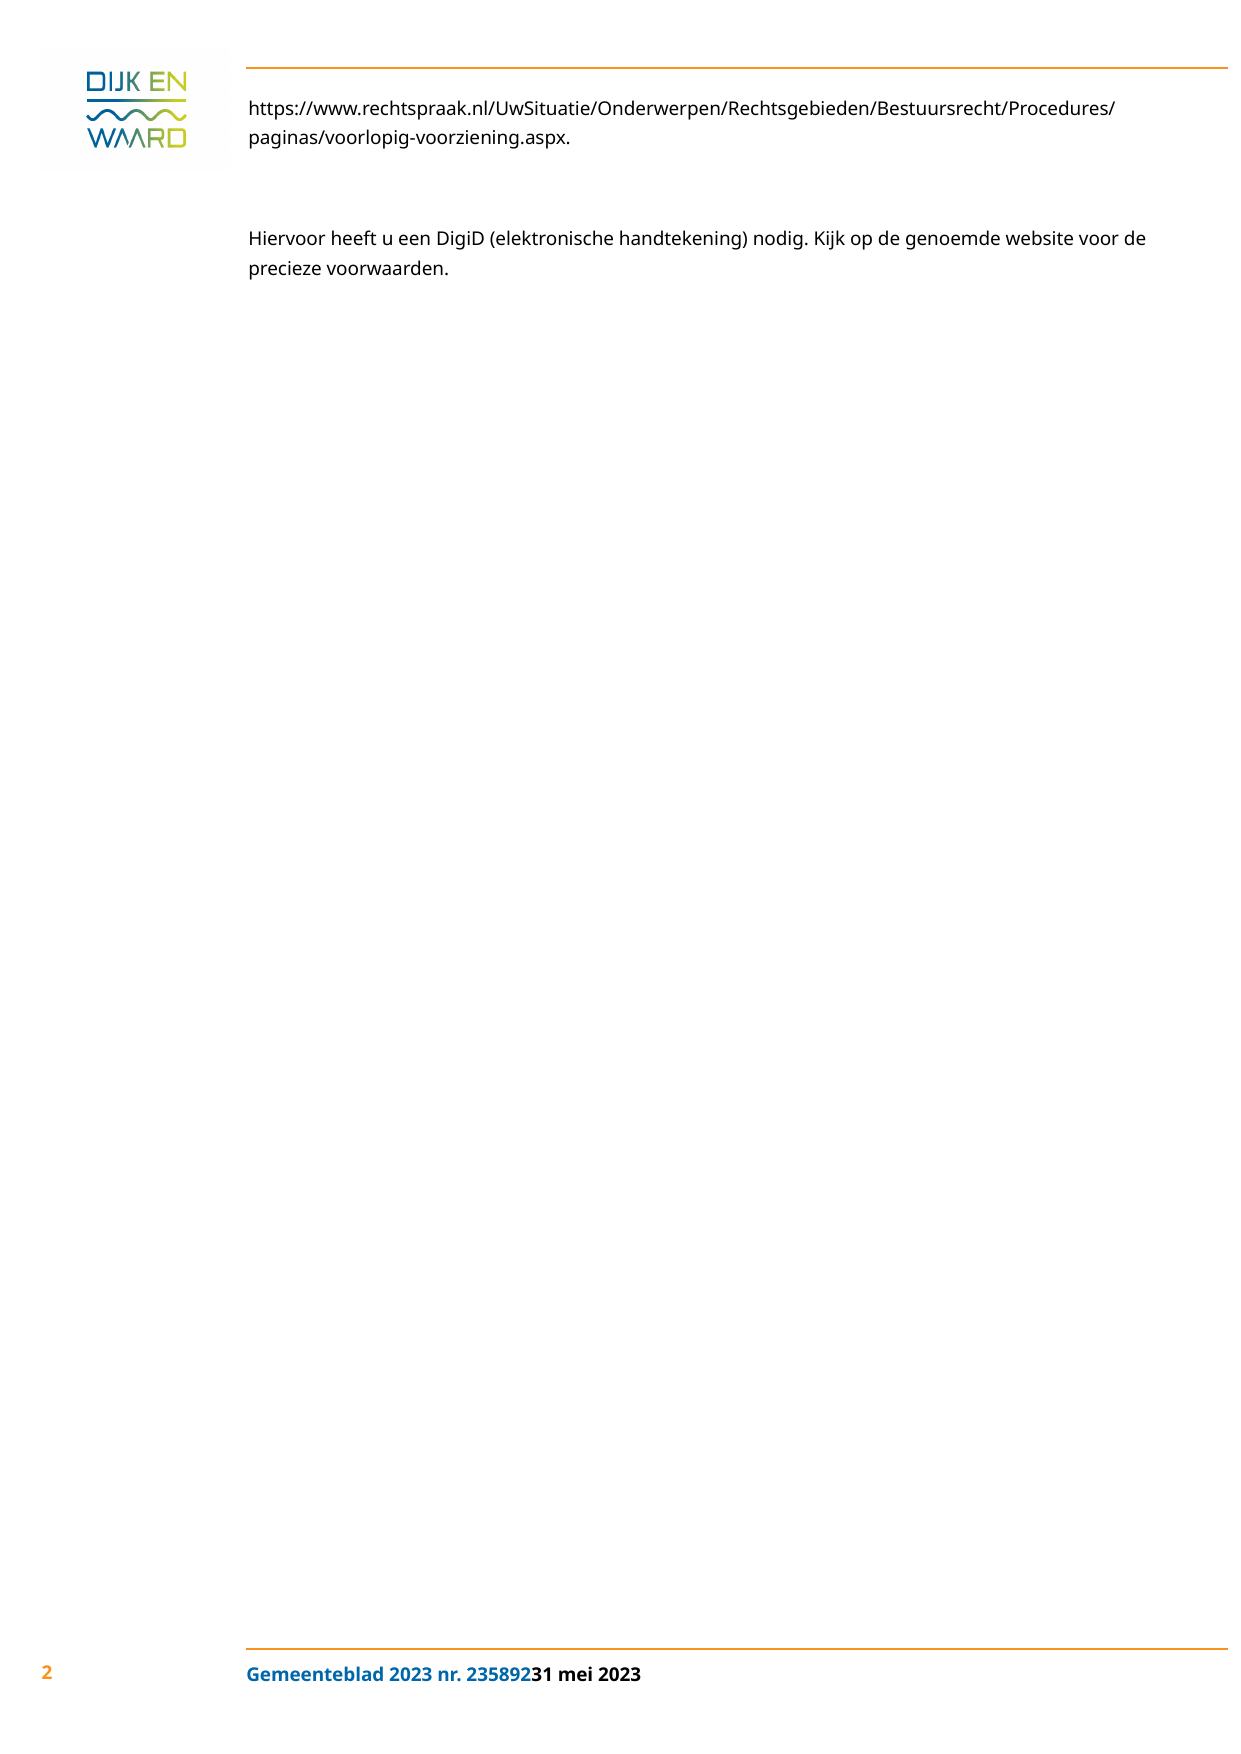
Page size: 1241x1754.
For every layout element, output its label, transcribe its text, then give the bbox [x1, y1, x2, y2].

text Hiervoor heeft u een DigiD (elektronische handtekening) nodig. Kijk op de genoemde website voor de precieze voorwaarden. [248, 225, 1152, 281]
picture [41, 47, 231, 172]
text https://www.rechtspraak.nl/UwSituatie/Onderwerpen/Rechtsgebieden/Bestuursrecht/Procedures/paginas/voorlopig-voorziening.aspx. [248, 95, 1152, 150]
